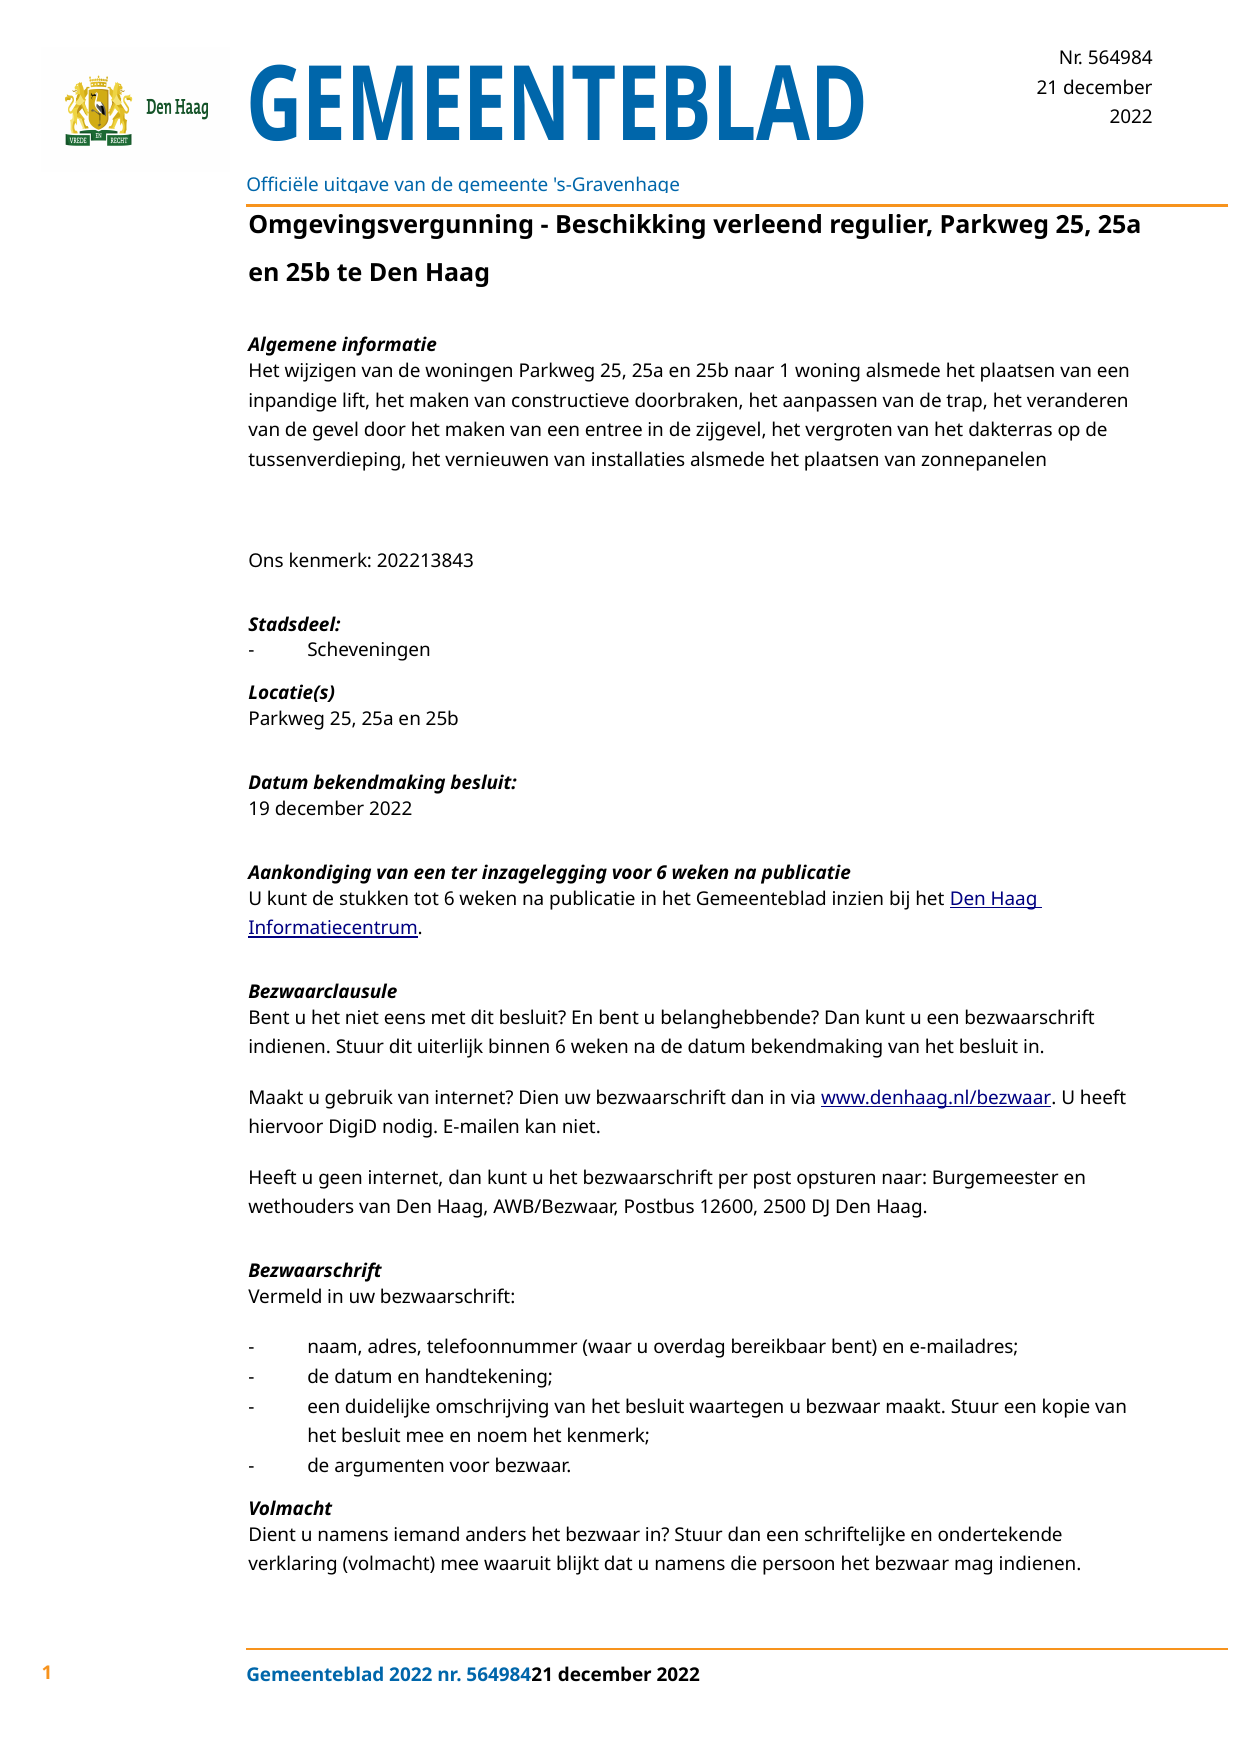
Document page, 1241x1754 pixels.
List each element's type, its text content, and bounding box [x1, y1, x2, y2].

list de argumenten voor bezwaar. [248, 1452, 1152, 1478]
text 19 december 2022 [248, 795, 1152, 821]
text Dient u namens iemand anders het bezwaar in? Stuur dan een schriftelijke en ondertekende verklaring (volmacht) mee waaruit blijkt dat u namens die persoon het bezwaar mag indienen. [248, 1521, 1152, 1576]
text Vermeld in uw bezwaarschrift: [248, 1283, 1152, 1309]
text Het wijzigen van de woningen Parkweg 25, 25a en 25b naar 1 woning alsmede het plaatsen van een inpandige lift, het maken van constructieve doorbraken, het aanpassen van de trap, het veranderen van de gevel door het maken van een entree in de zijgevel, het vergroten van het dakterras op de tussenverdieping, het vernieuwen van installaties alsmede het plaatsen van zonnepanelen [248, 357, 1152, 472]
text U kunt de stukken tot 6 weken na publicatie in het Gemeenteblad inzien bij het Den Haag Informatiecentrum. [248, 885, 1152, 940]
text Bezwaarclausule [248, 978, 1152, 1004]
list Scheveningen [248, 636, 1152, 662]
text Aankondiging van een ter inzagelegging voor 6 weken na publicatie [248, 859, 1152, 885]
text Bent u het niet eens met dit besluit? En bent u belanghebbende? Dan kunt u een bezwaarschrift indienen. Stuur dit uiterlijk binnen 6 weken na de datum bekendmaking van het besluit in. [248, 1004, 1152, 1059]
text Ons kenmerk: 202213843 [248, 547, 1152, 572]
text Parkweg 25, 25a en 25b [248, 705, 1152, 731]
text Maakt u gebruik van internet? Dien uw bezwaarschrift dan in via www.denhaag.nl/bezwaar. U heeft hiervoor DigiD nodig. E-mailen kan niet. [248, 1084, 1152, 1139]
text Algemene informatie [248, 331, 1152, 357]
text Volmacht [248, 1495, 1152, 1521]
text Locatie(s) [248, 679, 1152, 705]
text Omgevingsvergunning - Beschikking verleend regulier, Parkweg 25, 25a en 25b te Den Haag [248, 207, 1152, 288]
text Stadsdeel: [248, 611, 1152, 636]
text Datum bekendmaking besluit: [248, 769, 1152, 795]
list naam, adres, telefoonnummer (waar u overdag bereikbaar bent) en e-mailadres; [248, 1334, 1152, 1359]
text Bezwaarschrift [248, 1257, 1152, 1283]
list een duidelijke omschrijving van het besluit waartegen u bezwaar maakt. Stuur een kopie van het besluit mee en noem het kenmerk; [248, 1393, 1152, 1448]
picture [41, 47, 231, 172]
text Heeft u geen internet, dan kunt u het bezwaarschrift per post opsturen naar: Burgemeester en wethouders van Den Haag, AWB/Bezwaar, Postbus 12600, 2500 DJ Den Haag. [248, 1164, 1152, 1219]
list de datum en handtekening; [248, 1363, 1152, 1389]
